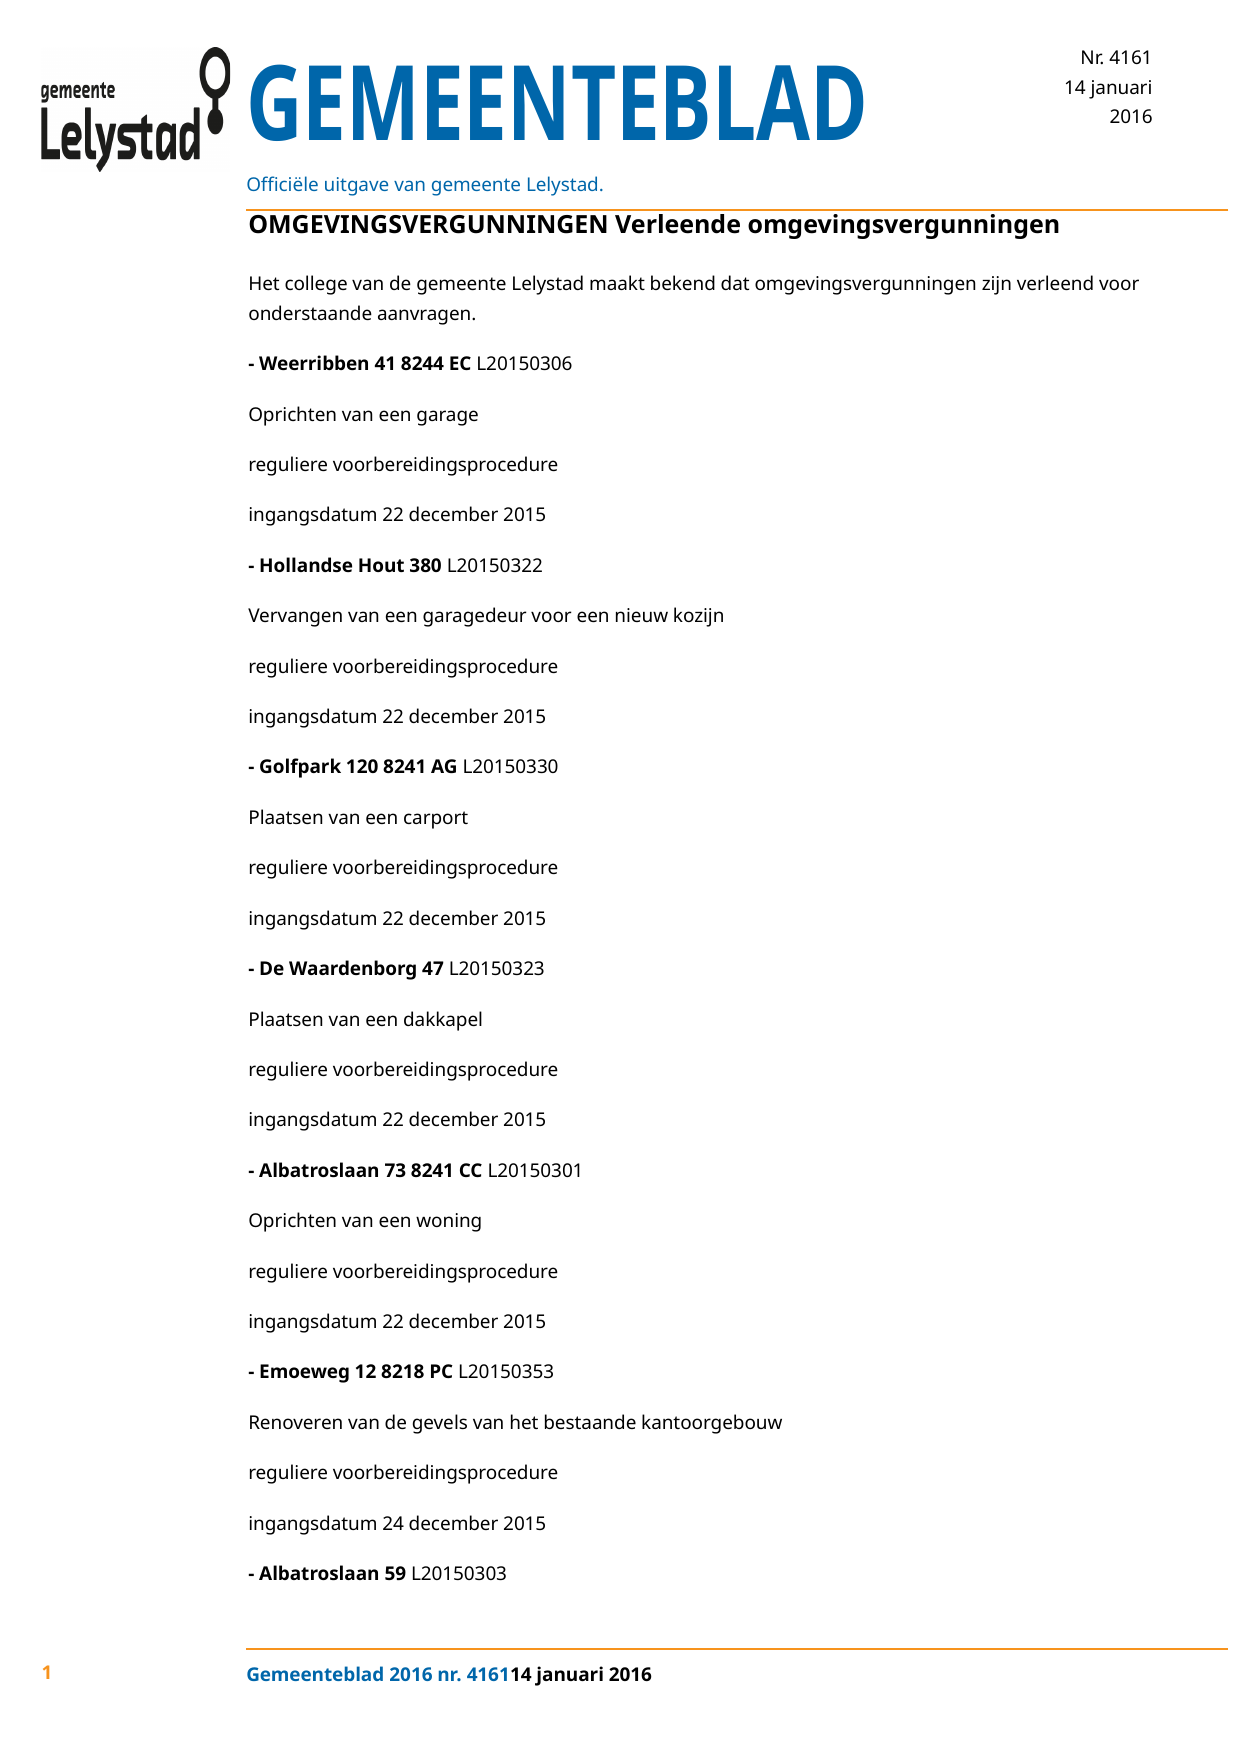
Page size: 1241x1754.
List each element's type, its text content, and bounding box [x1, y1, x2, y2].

text ingangsdatum 24 december 2015 [248, 1510, 1152, 1536]
text Vervangen van een garagedeur voor een nieuw kozijn [248, 602, 1152, 628]
text reguliere voorbereidingsprocedure [248, 1056, 1152, 1082]
text OMGEVINGSVERGUNNINGEN Verleende omgevingsvergunningen [248, 211, 1152, 241]
picture [41, 47, 231, 172]
text - Hollandse Hout 380 L20150322 [248, 552, 1152, 578]
text - Emoeweg 12 8218 PC L20150353 [248, 1359, 1152, 1384]
text reguliere voorbereidingsprocedure [248, 854, 1152, 880]
text - Weerribben 41 8244 EC L20150306 [248, 350, 1152, 376]
text - Albatroslaan 73 8241 CC L20150301 [248, 1157, 1152, 1183]
text ingangsdatum 22 december 2015 [248, 1107, 1152, 1132]
text Oprichten van een woning [248, 1207, 1152, 1233]
text Plaatsen van een carport [248, 804, 1152, 830]
text Het college van de gemeente Lelystad maakt bekend dat omgevingsvergunningen zijn verleend voor onderstaande aanvragen. [248, 270, 1152, 326]
text ingangsdatum 22 december 2015 [248, 1308, 1152, 1334]
text ingangsdatum 22 december 2015 [248, 502, 1152, 527]
text ingangsdatum 22 december 2015 [248, 703, 1152, 729]
text - Albatroslaan 59 L20150303 [248, 1560, 1152, 1586]
text ingangsdatum 22 december 2015 [248, 905, 1152, 931]
text - De Waardenborg 47 L20150323 [248, 955, 1152, 981]
text reguliere voorbereidingsprocedure [248, 1459, 1152, 1485]
text reguliere voorbereidingsprocedure [248, 653, 1152, 678]
text reguliere voorbereidingsprocedure [248, 1258, 1152, 1283]
text Oprichten van een garage [248, 401, 1152, 426]
text reguliere voorbereidingsprocedure [248, 451, 1152, 477]
text Renoveren van de gevels van het bestaande kantoorgebouw [248, 1409, 1152, 1435]
text - Golfpark 120 8241 AG L20150330 [248, 754, 1152, 779]
text Plaatsen van een dakkapel [248, 1006, 1152, 1031]
